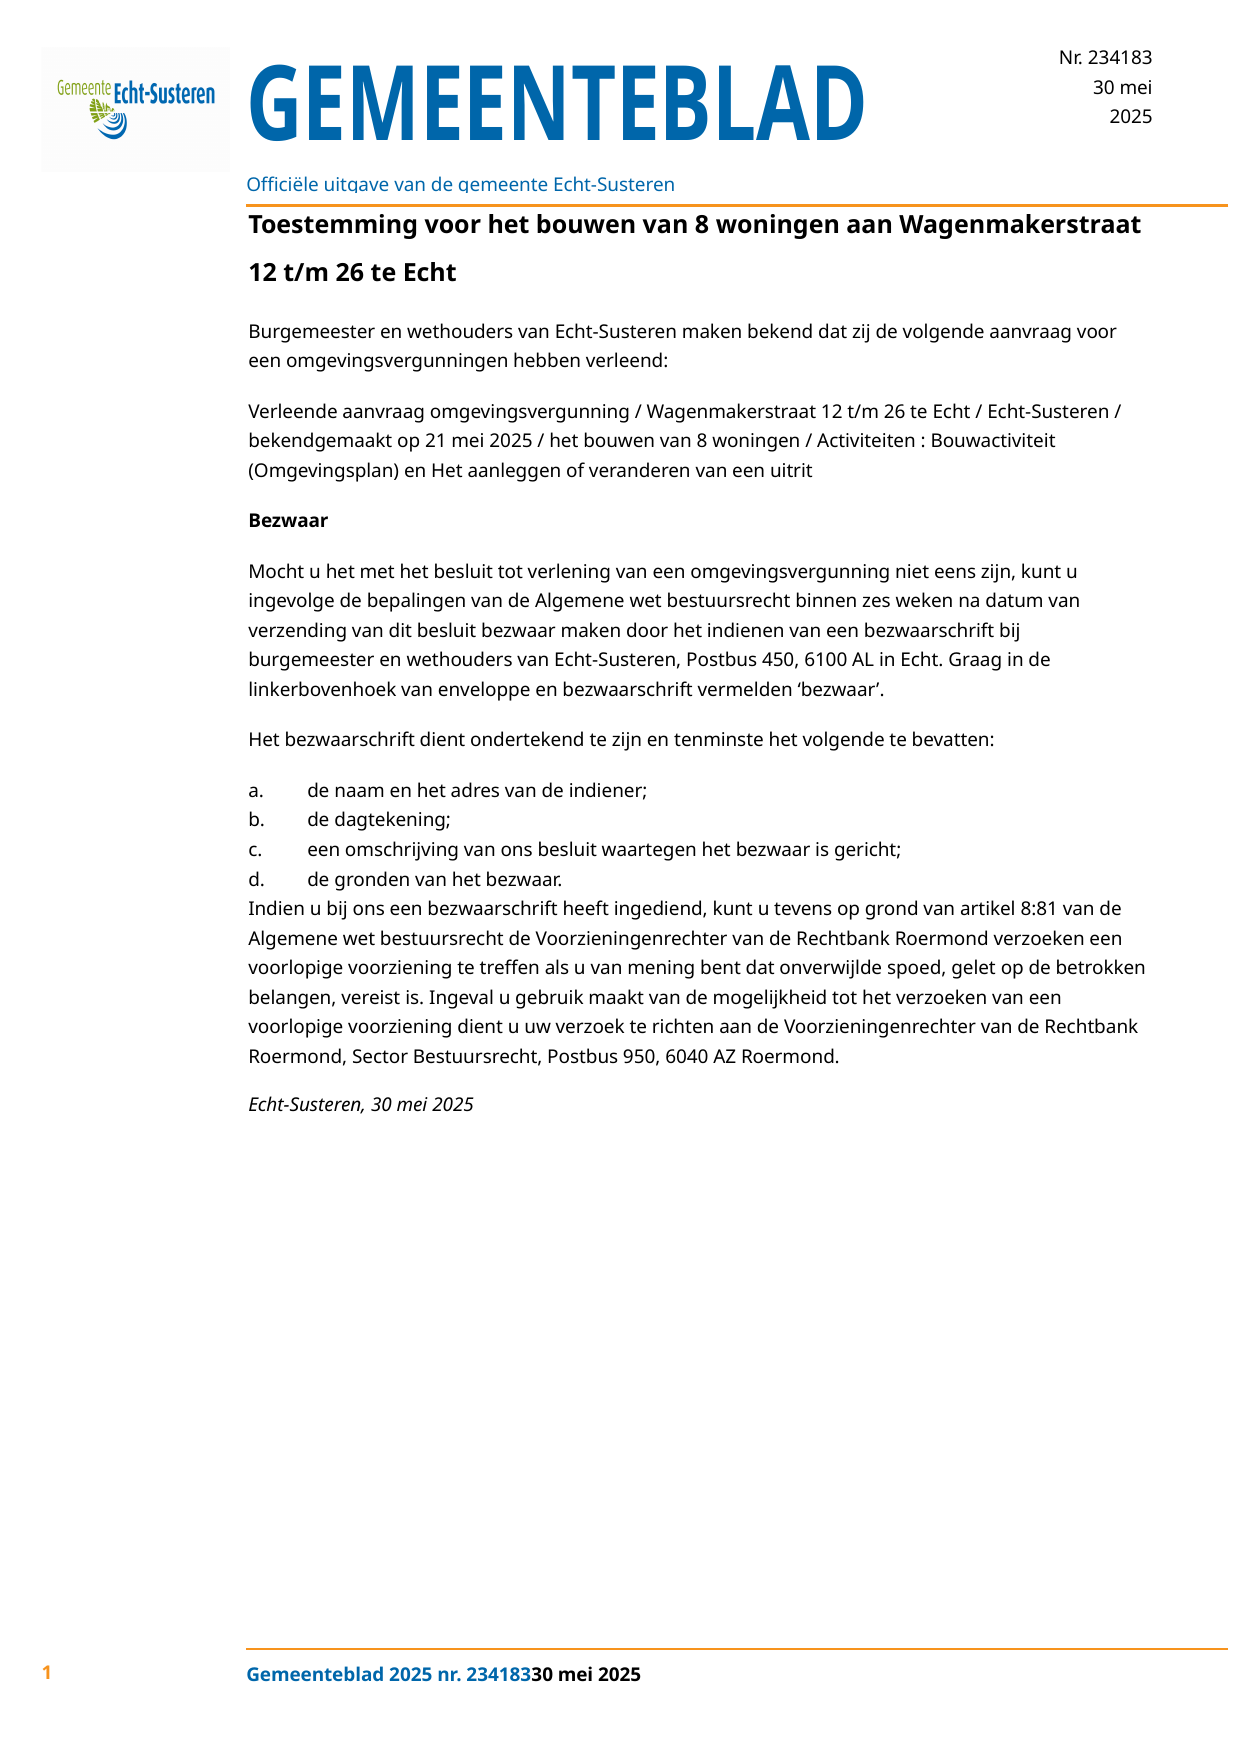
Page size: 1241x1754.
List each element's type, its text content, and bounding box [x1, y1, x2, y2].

text Indien u bij ons een bezwaarschrift heeft ingediend, kunt u tevens op grond van artikel 8:81 van de Algemene wet bestuursrecht de Voorzieningenrechter van de Rechtbank Roermond verzoeken een voorlopige voorziening te treffen als u van mening bent dat onverwijlde spoed, gelet op de betrokken belangen, vereist is. Ingeval u gebruik maakt van de mogelijkheid tot het verzoeken van een voorlopige voorziening dient u uw verzoek te richten aan de Voorzieningenrechter van de Rechtbank Roermond, Sector Bestuursrecht, Postbus 950, 6040 AZ Roermond. [248, 895, 1152, 1069]
text Verleende aanvraag omgevingsvergunning / Wagenmakerstraat 12 t/m 26 te Echt / Echt-Susteren / bekendgemaakt op 21 mei 2025 / het bouwen van 8 woningen / Activiteiten : Bouwactiviteit (Omgevingsplan) en Het aanleggen of veranderen van een uitrit [248, 398, 1152, 483]
list de gronden van het bezwaar. [248, 866, 1152, 892]
list de dagtekening; [248, 807, 1152, 832]
text Het bezwaarschrift dient ondertekend te zijn en tenminste het volgende te bevatten: [248, 727, 1152, 752]
list een omschrijving van ons besluit waartegen het bezwaar is gericht; [248, 836, 1152, 862]
text Burgemeester en wethouders van Echt-Susteren maken bekend dat zij de volgende aanvraag voor een omgevingsvergunningen hebben verleend: [248, 318, 1152, 373]
list de naam en het adres van de indiener; [248, 777, 1152, 803]
text Bezwaar [248, 507, 1152, 533]
text Mocht u het met het besluit tot verlening van een omgevingsvergunning niet eens zijn, kunt u ingevolge de bepalingen van de Algemene wet bestuursrecht binnen zes weken na datum van verzending van dit besluit bezwaar maken door het indienen van een bezwaarschrift bij burgemeester en wethouders van Echt-Susteren, Postbus 450, 6100 AL in Echt. Graag in de linkerbovenhoek van enveloppe en bezwaarschrift vermelden ‘bezwaar’. [248, 558, 1152, 702]
text Echt-Susteren, 30 mei 2025 [248, 1091, 1152, 1117]
picture [41, 47, 231, 172]
text Toestemming voor het bouwen van 8 woningen aan Wagenmakerstraat 12 t/m 26 te Echt [248, 207, 1152, 288]
